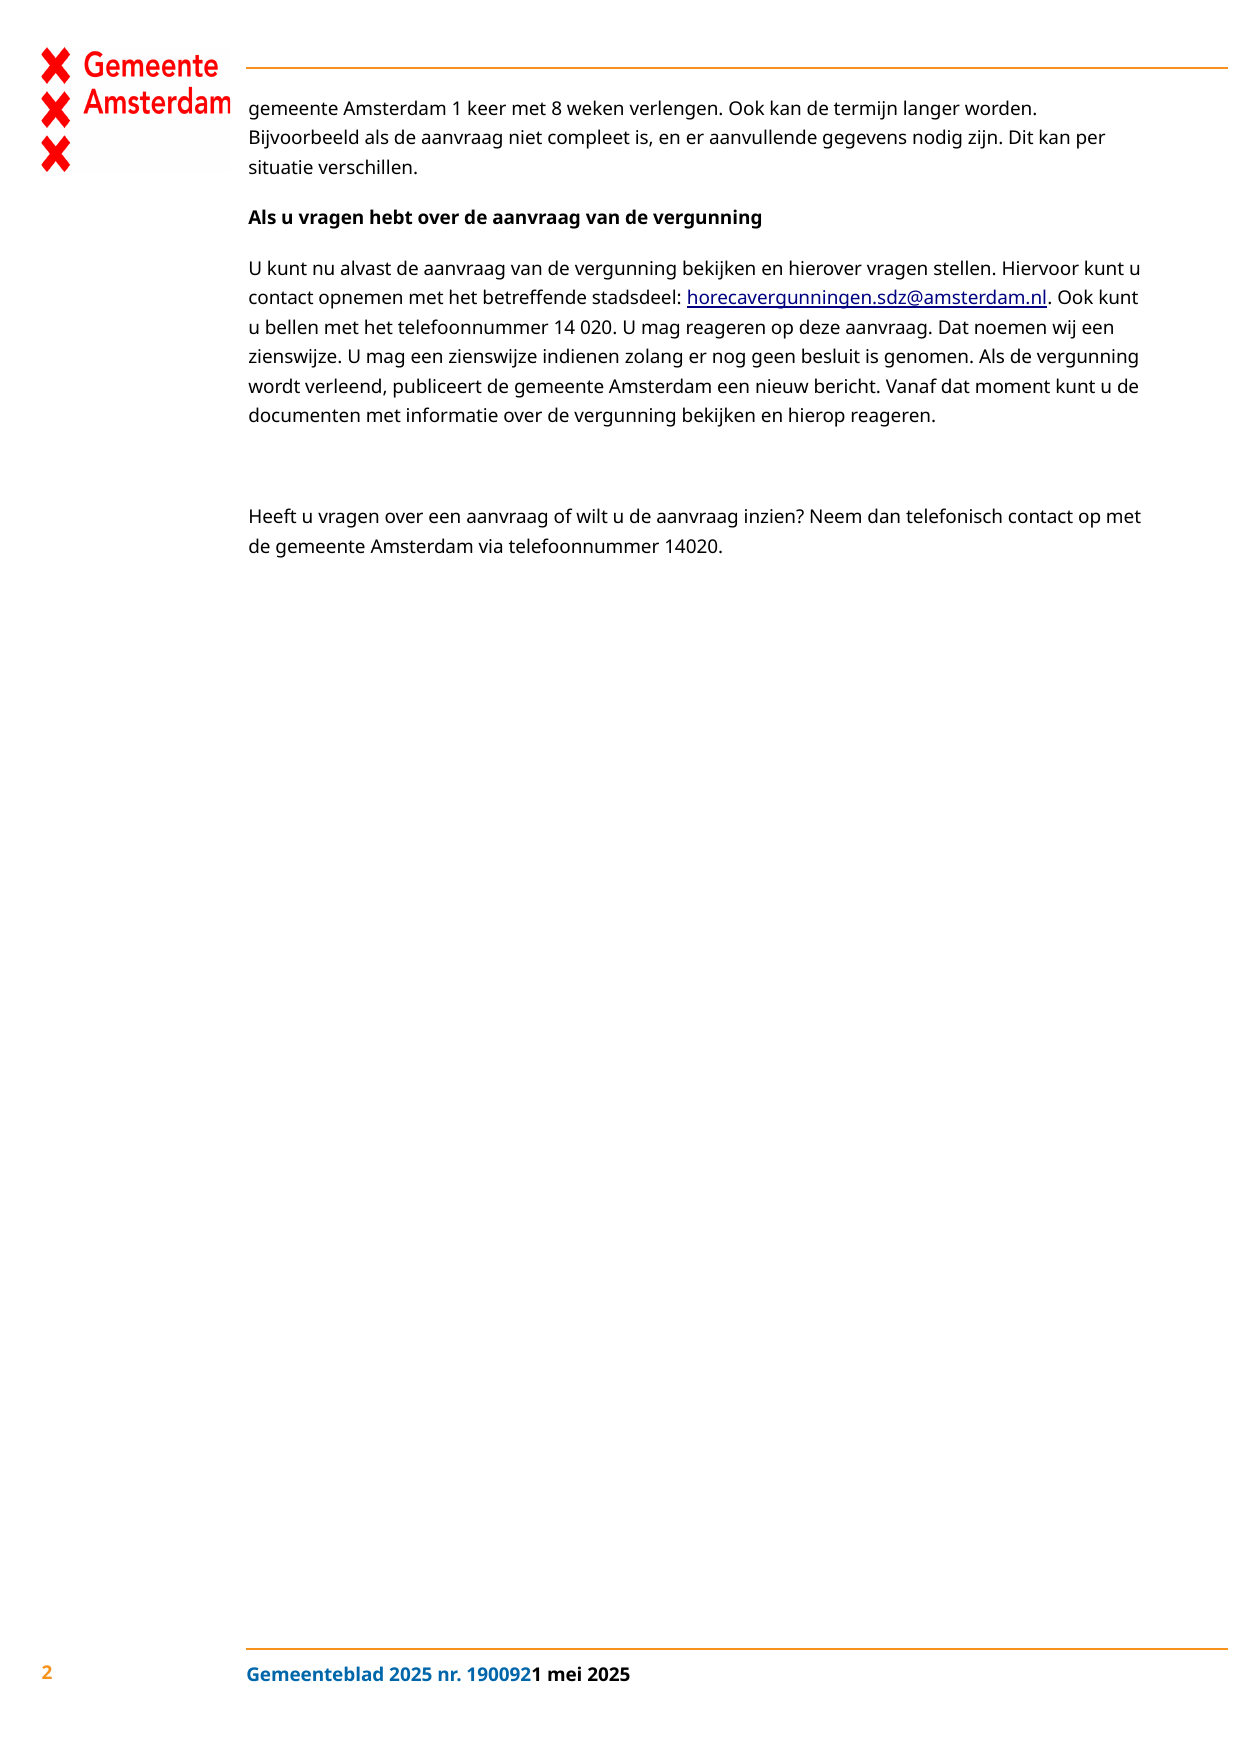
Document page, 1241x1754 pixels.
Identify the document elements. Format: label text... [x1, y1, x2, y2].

text U kunt nu alvast de aanvraag van de vergunning bekijken en hierover vragen stellen. Hiervoor kunt u contact opnemen met het betreffende stadsdeel: horecavergunningen.sdz@amsterdam.nl. Ook kunt u bellen met het telefoonnummer 14 020. U mag reageren op deze aanvraag. Dat noemen wij een zienswijze. U mag een zienswijze indienen zolang er nog geen besluit is genomen. Als de vergunning wordt verleend, publiceert de gemeente Amsterdam een nieuw bericht. Vanaf dat moment kunt u de documenten met informatie over de vergunning bekijken en hierop reageren. [248, 255, 1152, 428]
text Als u vragen hebt over de aanvraag van de vergunning [248, 204, 1152, 230]
picture [41, 47, 231, 172]
text Heeft u vragen over een aanvraag of wilt u de aanvraag inzien? Neem dan telefonisch contact op met de gemeente Amsterdam via telefoonnummer 14020. [248, 503, 1152, 559]
text gemeente Amsterdam 1 keer met 8 weken verlengen. Ook kan de termijn langer worden. Bijvoorbeeld als de aanvraag niet compleet is, en er aanvullende gegevens nodig zijn. Dit kan per situatie verschillen. [248, 95, 1152, 180]
